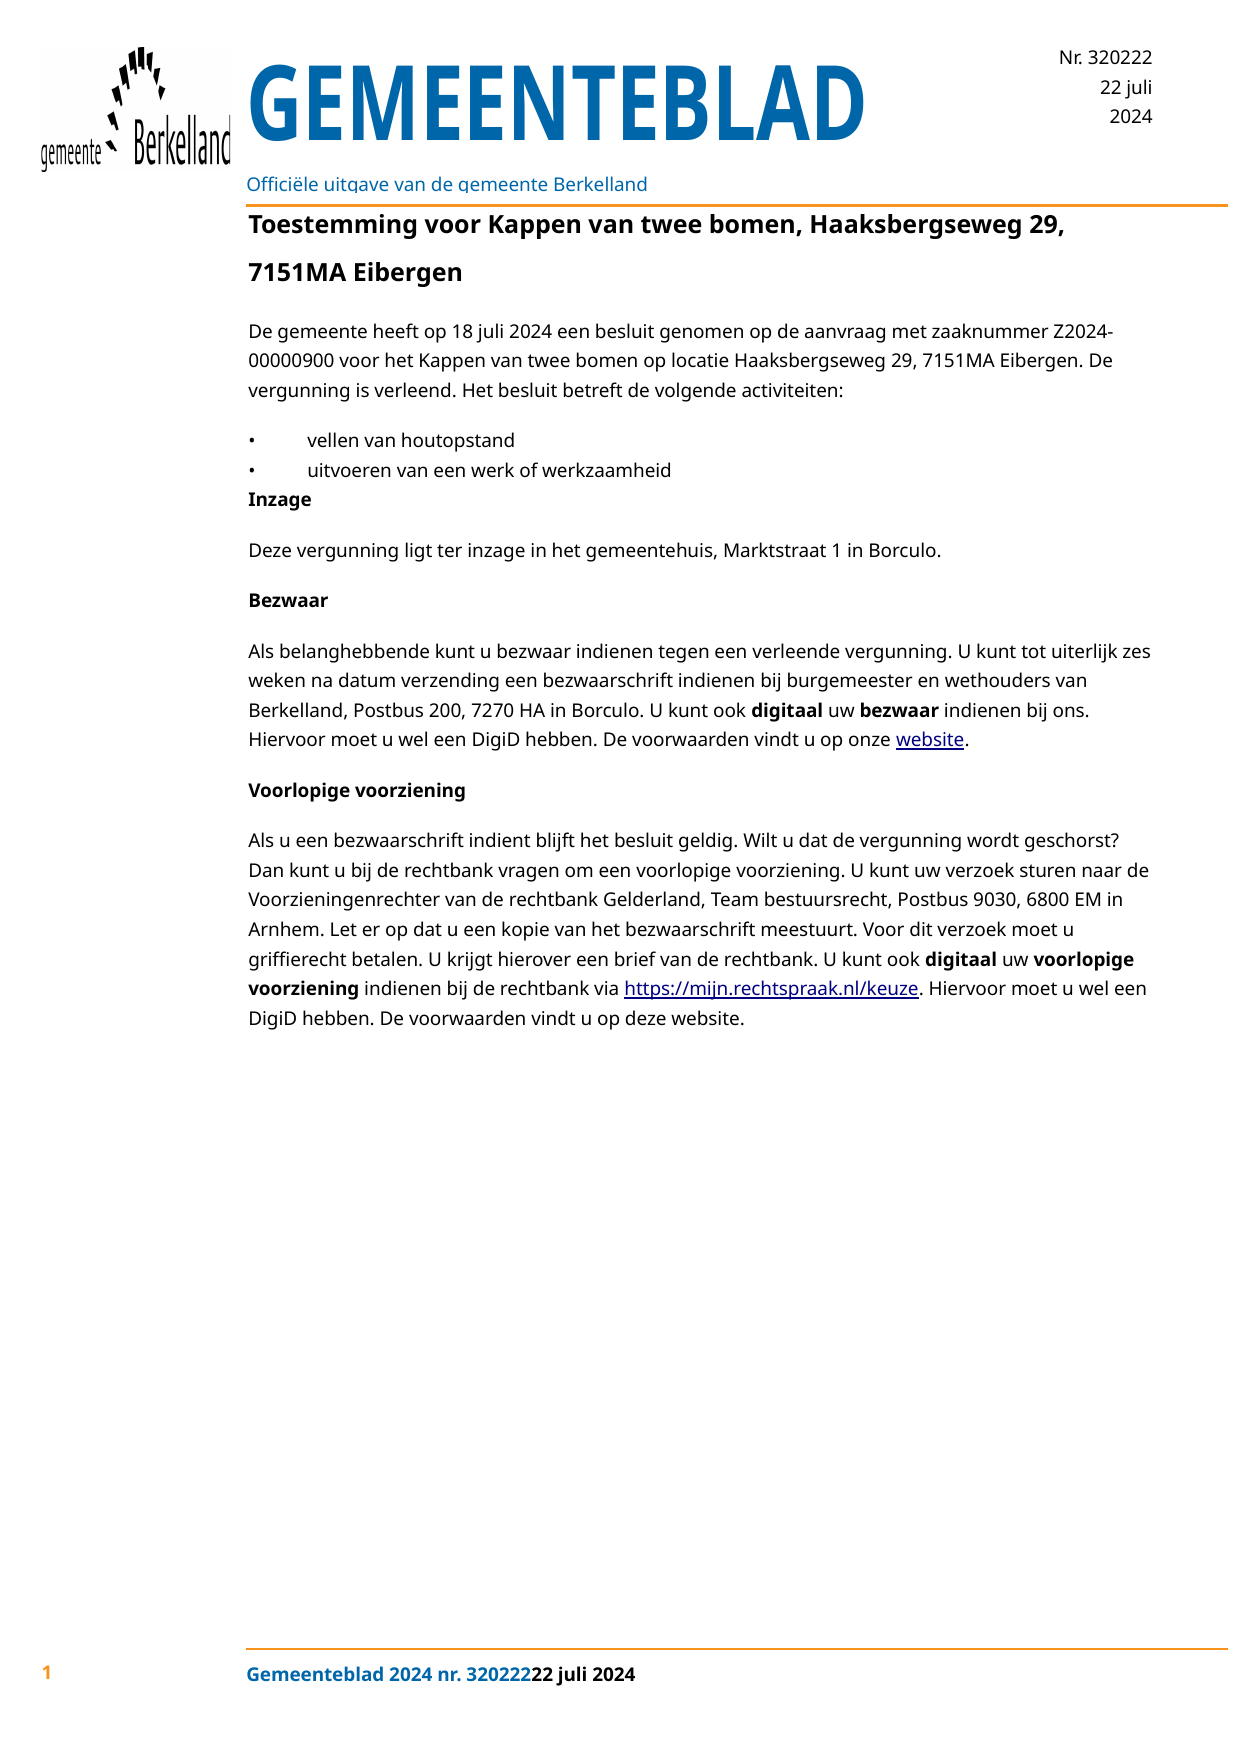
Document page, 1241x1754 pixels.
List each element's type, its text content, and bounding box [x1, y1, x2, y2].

text De gemeente heeft op 18 juli 2024 een besluit genomen op de aanvraag met zaaknummer Z2024-00000900 voor het Kappen van twee bomen op locatie Haaksbergseweg 29, 7151MA Eibergen. De vergunning is verleend. Het besluit betreft de volgende activiteiten: [248, 318, 1152, 403]
text Toestemming voor Kappen van twee bomen, Haaksbergseweg 29, 7151MA Eibergen [248, 207, 1152, 288]
text Als belanghebbende kunt u bezwaar indienen tegen een verleende vergunning. U kunt tot uiterlijk zes weken na datum verzending een bezwaarschrift indienen bij burgemeester en wethouders van Berkelland, Postbus 200, 7270 HA in Borculo. U kunt ook digitaal uw bezwaar indienen bij ons. Hiervoor moet u wel een DigiD hebben. De voorwaarden vindt u op onze website. [248, 638, 1152, 752]
text Bezwaar [248, 587, 1152, 613]
list uitvoeren van een werk of werkzaamheid [248, 457, 1152, 483]
text Als u een bezwaarschrift indient blijft het besluit geldig. Wilt u dat de vergunning wordt geschorst? Dan kunt u bij de rechtbank vragen om een voorlopige voorziening. U kunt uw verzoek sturen naar de Voorzieningenrechter van de rechtbank Gelderland, Team bestuursrecht, Postbus 9030, 6800 EM in Arnhem. Let er op dat u een kopie van het bezwaarschrift meestuurt. Voor dit verzoek moet u griffierecht betalen. U krijgt hierover een brief van de rechtbank. U kunt ook digitaal uw voorlopige voorziening indienen bij de rechtbank via https://mijn.rechtspraak.nl/keuze. Hiervoor moet u wel een DigiD hebben. De voorwaarden vindt u op deze website. [248, 827, 1152, 1031]
text Inzage [248, 487, 1152, 512]
picture [41, 47, 231, 172]
text Deze vergunning ligt ter inzage in het gemeentehuis, Marktstraat 1 in Borculo. [248, 537, 1152, 563]
list vellen van houtopstand [248, 427, 1152, 453]
text Voorlopige voorziening [248, 777, 1152, 803]
